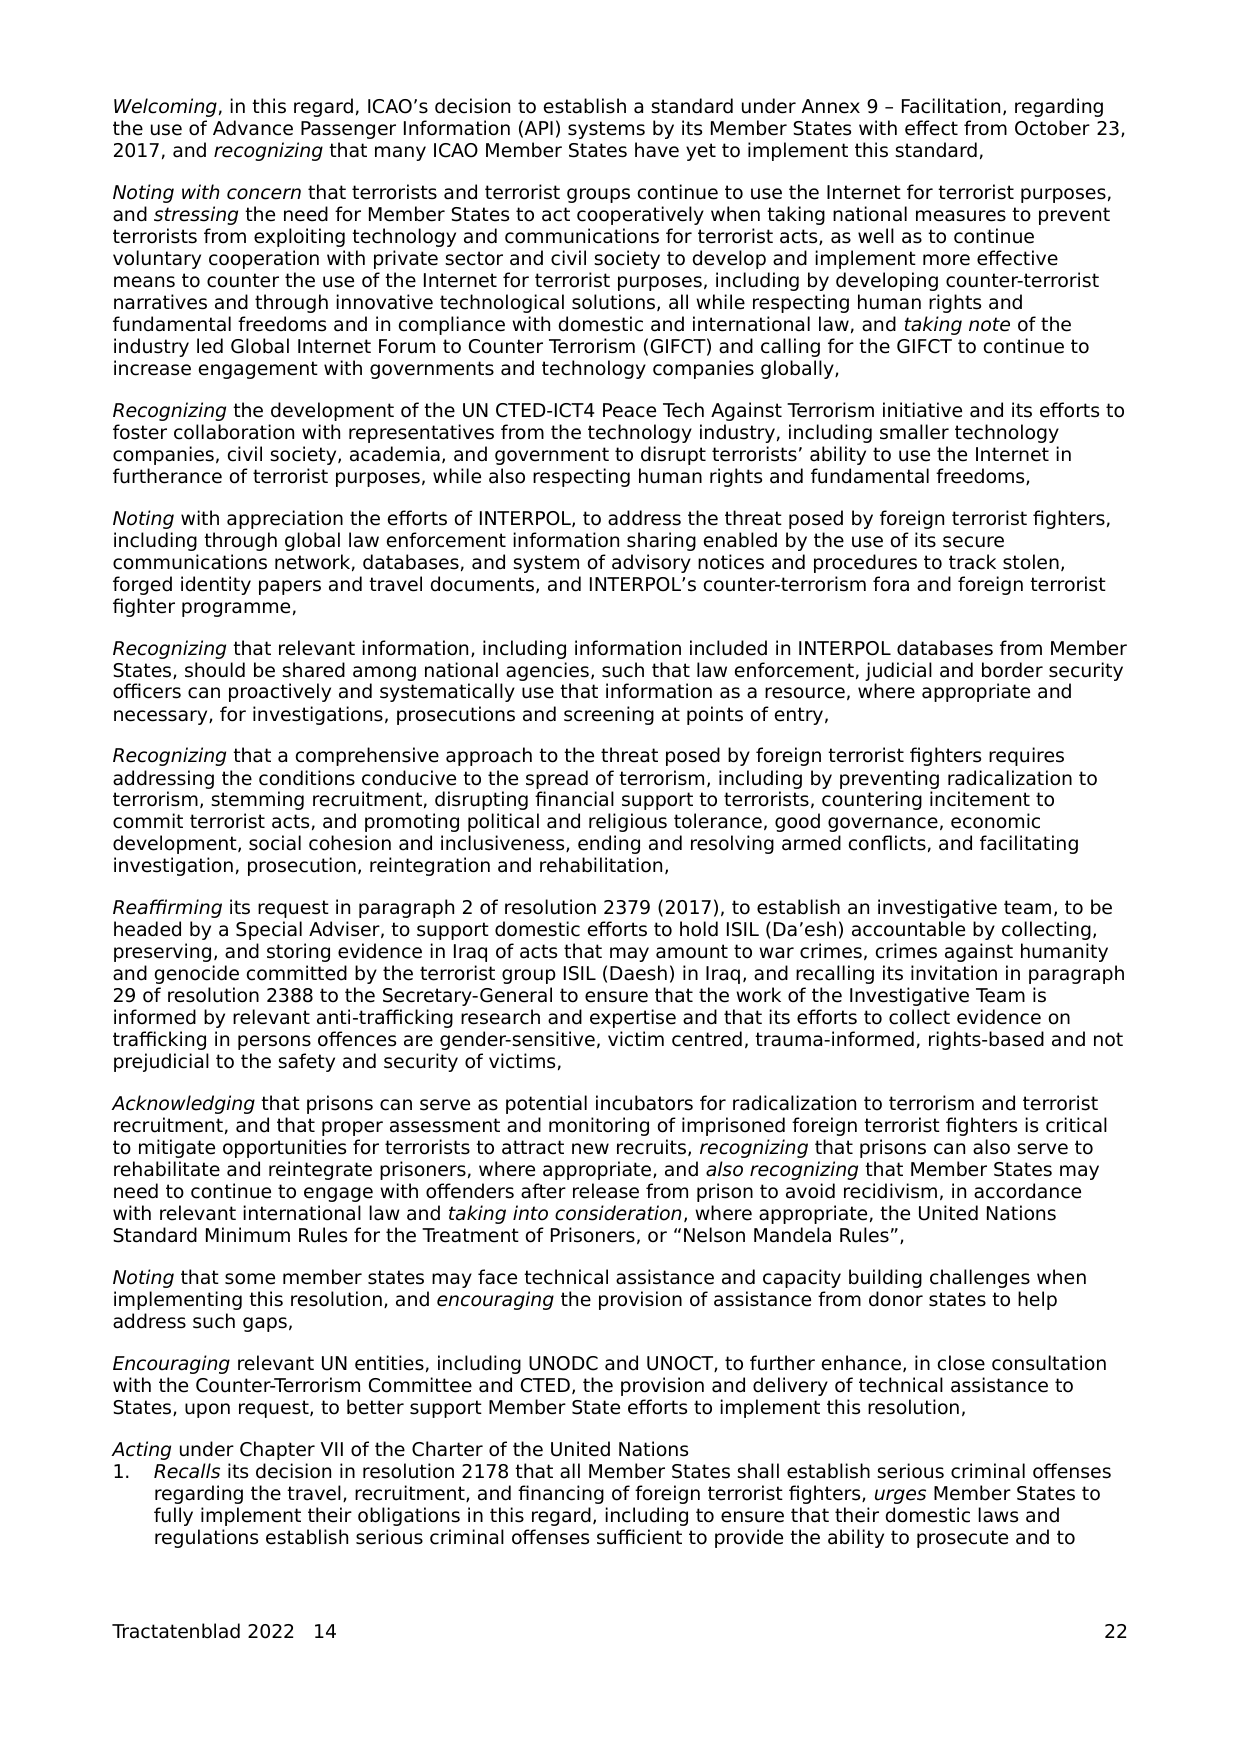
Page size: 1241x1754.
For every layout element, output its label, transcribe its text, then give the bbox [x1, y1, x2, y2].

text Noting that some member states may face technical assistance and capacity building challenges when implementing this resolution, and encouraging the provision of assistance from donor states to help address such gaps, [112, 1267, 1128, 1333]
text Noting with concern that terrorists and terrorist groups continue to use the Internet for terrorist purposes, and stressing the need for Member States to act cooperatively when taking national measures to prevent terrorists from exploiting technology and communications for terrorist acts, as well as to continue voluntary cooperation with private sector and civil society to develop and implement more effective means to counter the use of the Internet for terrorist purposes, including by developing counter-terrorist narratives and through innovative technological solutions, all while respecting human rights and fundamental freedoms and in compliance with domestic and international law, and taking note of the industry led Global Internet Forum to Counter Terrorism (GIFCT) and calling for the GIFCT to continue to increase engagement with governments and technology companies globally, [112, 182, 1128, 380]
text Recognizing that relevant information, including information included in INTERPOL databases from Member States, should be shared among national agencies, such that law enforcement, judicial and border security officers can proactively and systematically use that information as a resource, where appropriate and necessary, for investigations, prosecutions and screening at points of entry, [112, 637, 1128, 725]
text Recognizing that a comprehensive approach to the threat posed by foreign terrorist fighters requires addressing the conditions conducive to the spread of terrorism, including by preventing radicalization to terrorism, stemming recruitment, disrupting financial support to terrorists, countering incitement to commit terrorist acts, and promoting political and religious tolerance, good governance, economic development, social cohesion and inclusiveness, ending and resolving armed conflicts, and facilitating investigation, prosecution, reintegration and rehabilitation, [112, 745, 1128, 877]
text Welcoming, in this regard, ICAO’s decision to establish a standard under Annex 9 – Facilitation, regarding the use of Advance Passenger Information (API) systems by its Member States with effect from October 23, 2017, and recognizing that many ICAO Member States have yet to implement this standard, [112, 96, 1128, 162]
text Recognizing the development of the UN CTED-ICT4 Peace Tech Against Terrorism initiative and its efforts to foster collaboration with representatives from the technology industry, including smaller technology companies, civil society, academia, and government to disrupt terrorists’ ability to use the Internet in furtherance of terrorist purposes, while also respecting human rights and fundamental freedoms, [112, 400, 1128, 488]
text 1. Recalls its decision in resolution 2178 that all Member States shall establish serious criminal offenses regarding the travel, recruitment, and financing of foreign terrorist fighters, urges Member States to fully implement their obligations in this regard, including to ensure that their domestic laws and regulations establish serious criminal offenses sufficient to provide the ability to prosecute and to [112, 1461, 1128, 1549]
text Noting with appreciation the efforts of INTERPOL, to address the threat posed by foreign terrorist fighters, including through global law enforcement information sharing enabled by the use of its secure communications network, databases, and system of advisory notices and procedures to track stolen, forged identity papers and travel documents, and INTERPOL’s counter-terrorism fora and foreign terrorist fighter programme, [112, 508, 1128, 617]
text Encouraging relevant UN entities, including UNODC and UNOCT, to further enhance, in close consultation with the Counter-Terrorism Committee and CTED, the provision and delivery of technical assistance to States, upon request, to better support Member State efforts to implement this resolution, [112, 1353, 1128, 1419]
text Acting under Chapter VII of the Charter of the United Nations [112, 1439, 1128, 1461]
text Acknowledging that prisons can serve as potential incubators for radicalization to terrorism and terrorist recruitment, and that proper assessment and monitoring of imprisoned foreign terrorist fighters is critical to mitigate opportunities for terrorists to attract new recruits, recognizing that prisons can also serve to rehabilitate and reintegrate prisoners, where appropriate, and also recognizing that Member States may need to continue to engage with offenders after release from prison to avoid recidivism, in accordance with relevant international law and taking into consideration, where appropriate, the United Nations Standard Minimum Rules for the Treatment of Prisoners, or “Nelson Mandela Rules”, [112, 1093, 1128, 1247]
text Reaffirming its request in paragraph 2 of resolution 2379 (2017), to establish an investigative team, to be headed by a Special Adviser, to support domestic efforts to hold ISIL (Da’esh) accountable by collecting, preserving, and storing evidence in Iraq of acts that may amount to war crimes, crimes against humanity and genocide committed by the terrorist group ISIL (Daesh) in Iraq, and recalling its invitation in paragraph 29 of resolution 2388 to the Secretary-General to ensure that the work of the Investigative Team is informed by relevant anti-trafficking research and expertise and that its efforts to collect evidence on trafficking in persons offences are gender-sensitive, victim centred, trauma-informed, rights-based and not prejudicial to the safety and security of victims, [112, 897, 1128, 1073]
